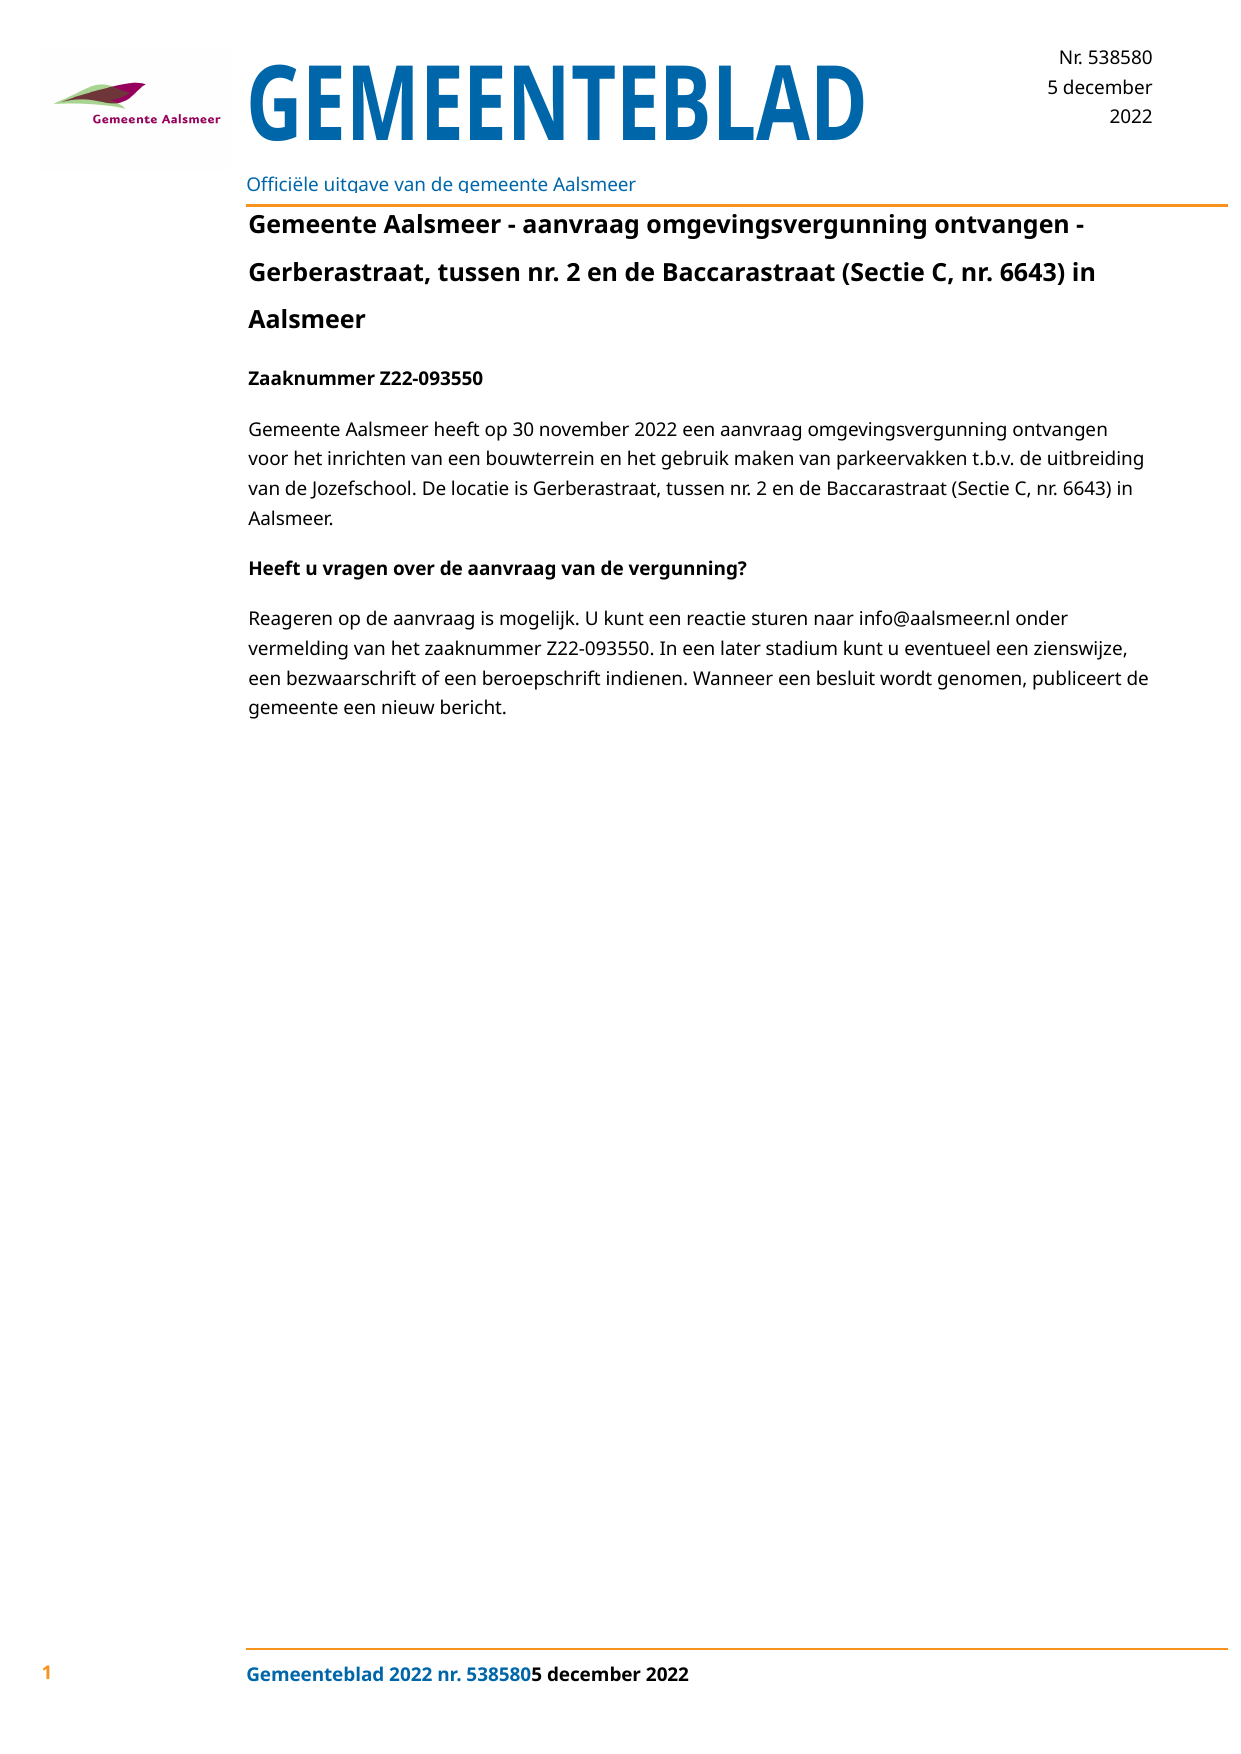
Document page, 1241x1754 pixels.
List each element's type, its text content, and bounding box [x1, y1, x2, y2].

text Heeft u vragen over de aanvraag van de vergunning? [248, 555, 1152, 581]
text Reageren op de aanvraag is mogelijk. U kunt een reactie sturen naar info@aalsmeer.nl onder vermelding van het zaaknummer Z22-093550. In een later stadium kunt u eventueel een zienswijze, een bezwaarschrift of een beroepschrift indienen. Wanneer een besluit wordt genomen, publiceert de gemeente een nieuw bericht. [248, 606, 1152, 720]
picture [41, 47, 231, 172]
text Zaaknummer Z22-093550 [248, 366, 1152, 391]
text Gemeente Aalsmeer - aanvraag omgevingsvergunning ontvangen - Gerberastraat, tussen nr. 2 en de Baccarastraat (Sectie C, nr. 6643) in Aalsmeer [248, 207, 1152, 336]
text Gemeente Aalsmeer heeft op 30 november 2022 een aanvraag omgevingsvergunning ontvangen voor het inrichten van een bouwterrein en het gebruik maken van parkeervakken t.b.v. de uitbreiding van de Jozefschool. De locatie is Gerberastraat, tussen nr. 2 en de Baccarastraat (Sectie C, nr. 6643) in Aalsmeer. [248, 416, 1152, 530]
